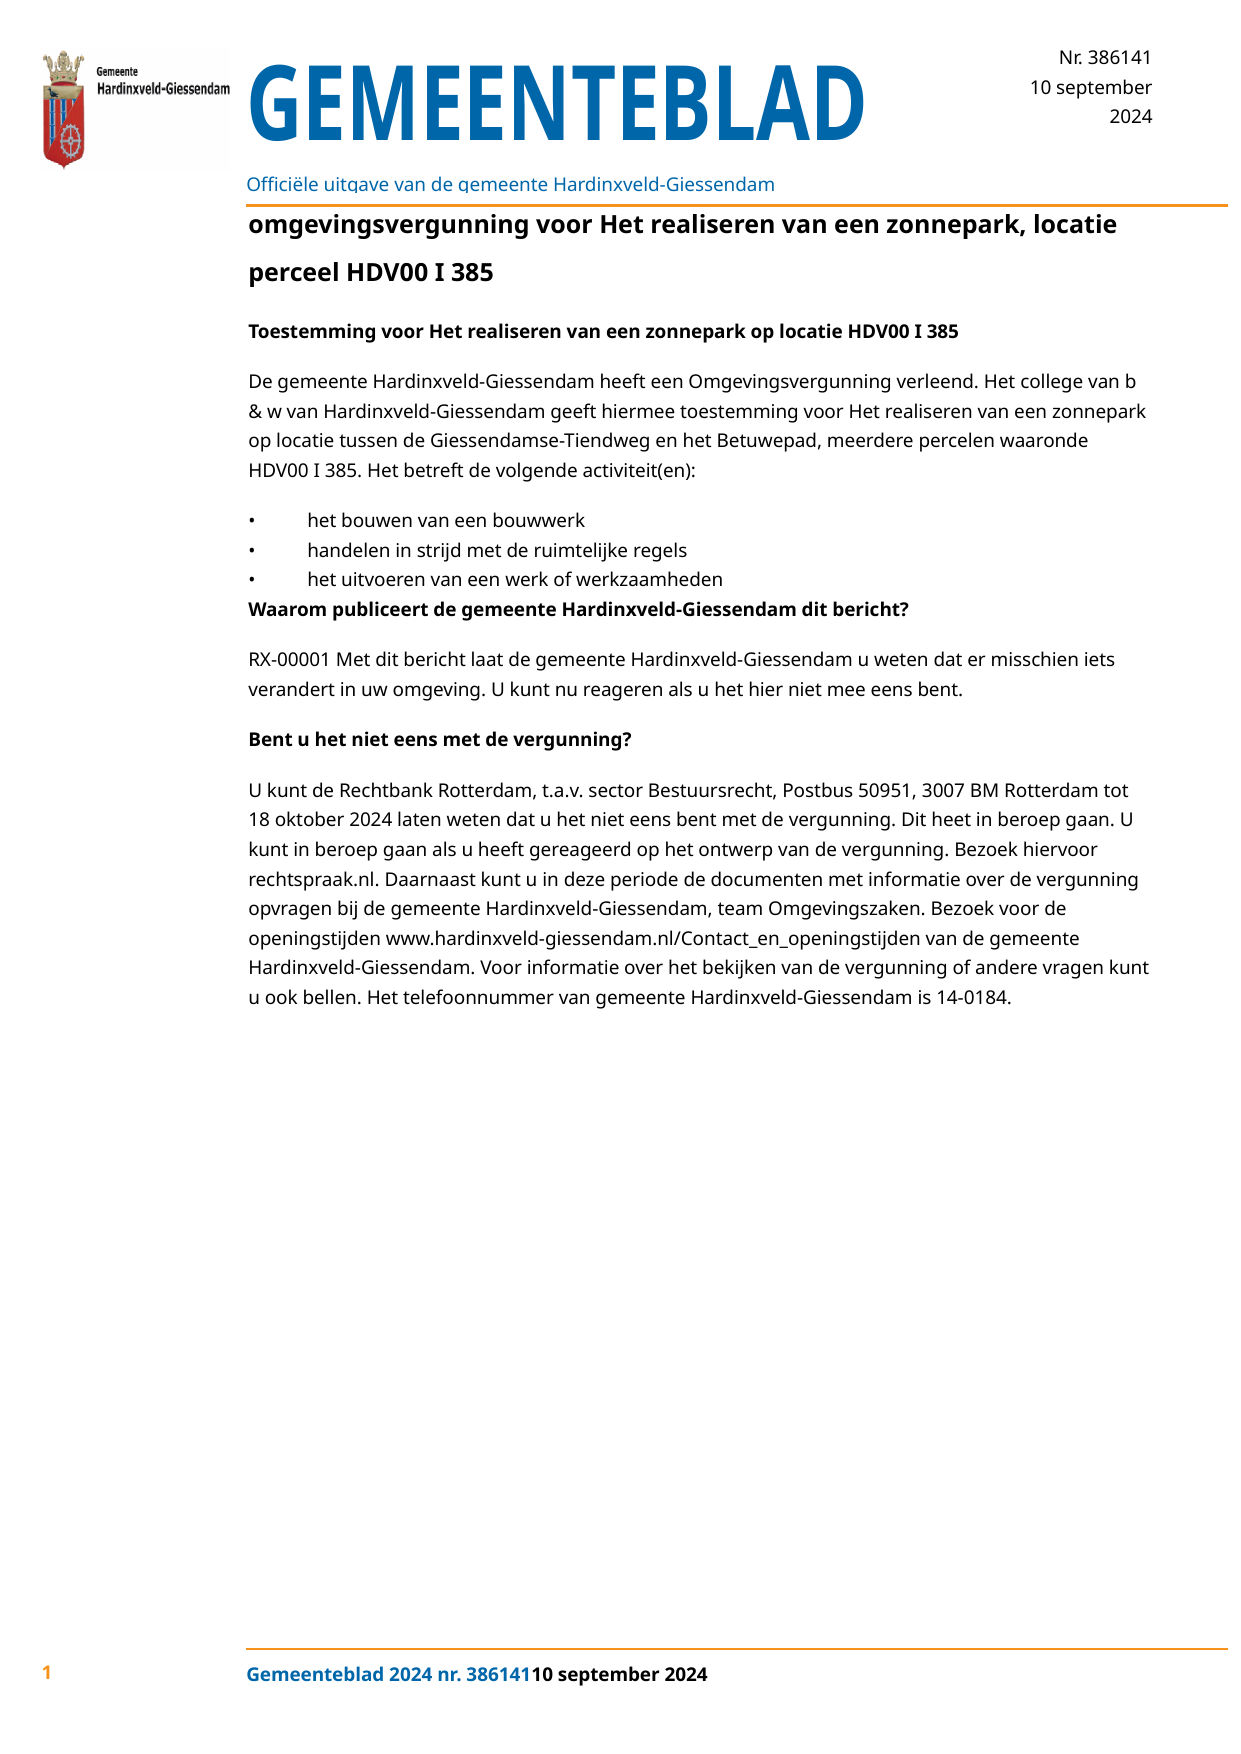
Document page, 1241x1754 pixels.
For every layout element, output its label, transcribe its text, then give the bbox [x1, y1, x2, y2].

list het uitvoeren van een werk of werkzaamheden [248, 567, 1152, 592]
list handelen in strijd met de ruimtelijke regels [248, 537, 1152, 563]
text Bent u het niet eens met de vergunning? [248, 727, 1152, 752]
text Waarom publiceert de gemeente Hardinxveld-Giessendam dit bericht? [248, 596, 1152, 622]
picture [41, 47, 231, 172]
text RX-00001 Met dit bericht laat de gemeente Hardinxveld-Giessendam u weten dat er misschien iets verandert in uw omgeving. U kunt nu reageren als u het hier niet mee eens bent. [248, 647, 1152, 702]
text Toestemming voor Het realiseren van een zonnepark op locatie HDV00 I 385 [248, 318, 1152, 344]
text U kunt de Rechtbank Rotterdam, t.a.v. sector Bestuursrecht, Postbus 50951, 3007 BM Rotterdam tot 18 oktober 2024 laten weten dat u het niet eens bent met de vergunning. Dit heet in beroep gaan. U kunt in beroep gaan als u heeft gereageerd op het ontwerp van de vergunning. Bezoek hiervoor rechtspraak.nl. Daarnaast kunt u in deze periode de documenten met informatie over de vergunning opvragen bij de gemeente Hardinxveld-Giessendam, team Omgevingszaken. Bezoek voor de openingstijden www.hardinxveld-giessendam.nl/Contact_en_openingstijden van de gemeente Hardinxveld-Giessendam. Voor informatie over het bekijken van de vergunning of andere vragen kunt u ook bellen. Het telefoonnummer van gemeente Hardinxveld-Giessendam is 14-0184. [248, 777, 1152, 1010]
text omgevingsvergunning voor Het realiseren van een zonnepark, locatie perceel HDV00 I 385 [248, 207, 1152, 288]
list het bouwen van een bouwwerk [248, 507, 1152, 533]
text De gemeente Hardinxveld-Giessendam heeft een Omgevingsvergunning verleend. Het college van b & w van Hardinxveld-Giessendam geeft hiermee toestemming voor Het realiseren van een zonnepark op locatie tussen de Giessendamse-Tiendweg en het Betuwepad, meerdere percelen waaronde HDV00 I 385. Het betreft de volgende activiteit(en): [248, 368, 1152, 483]
